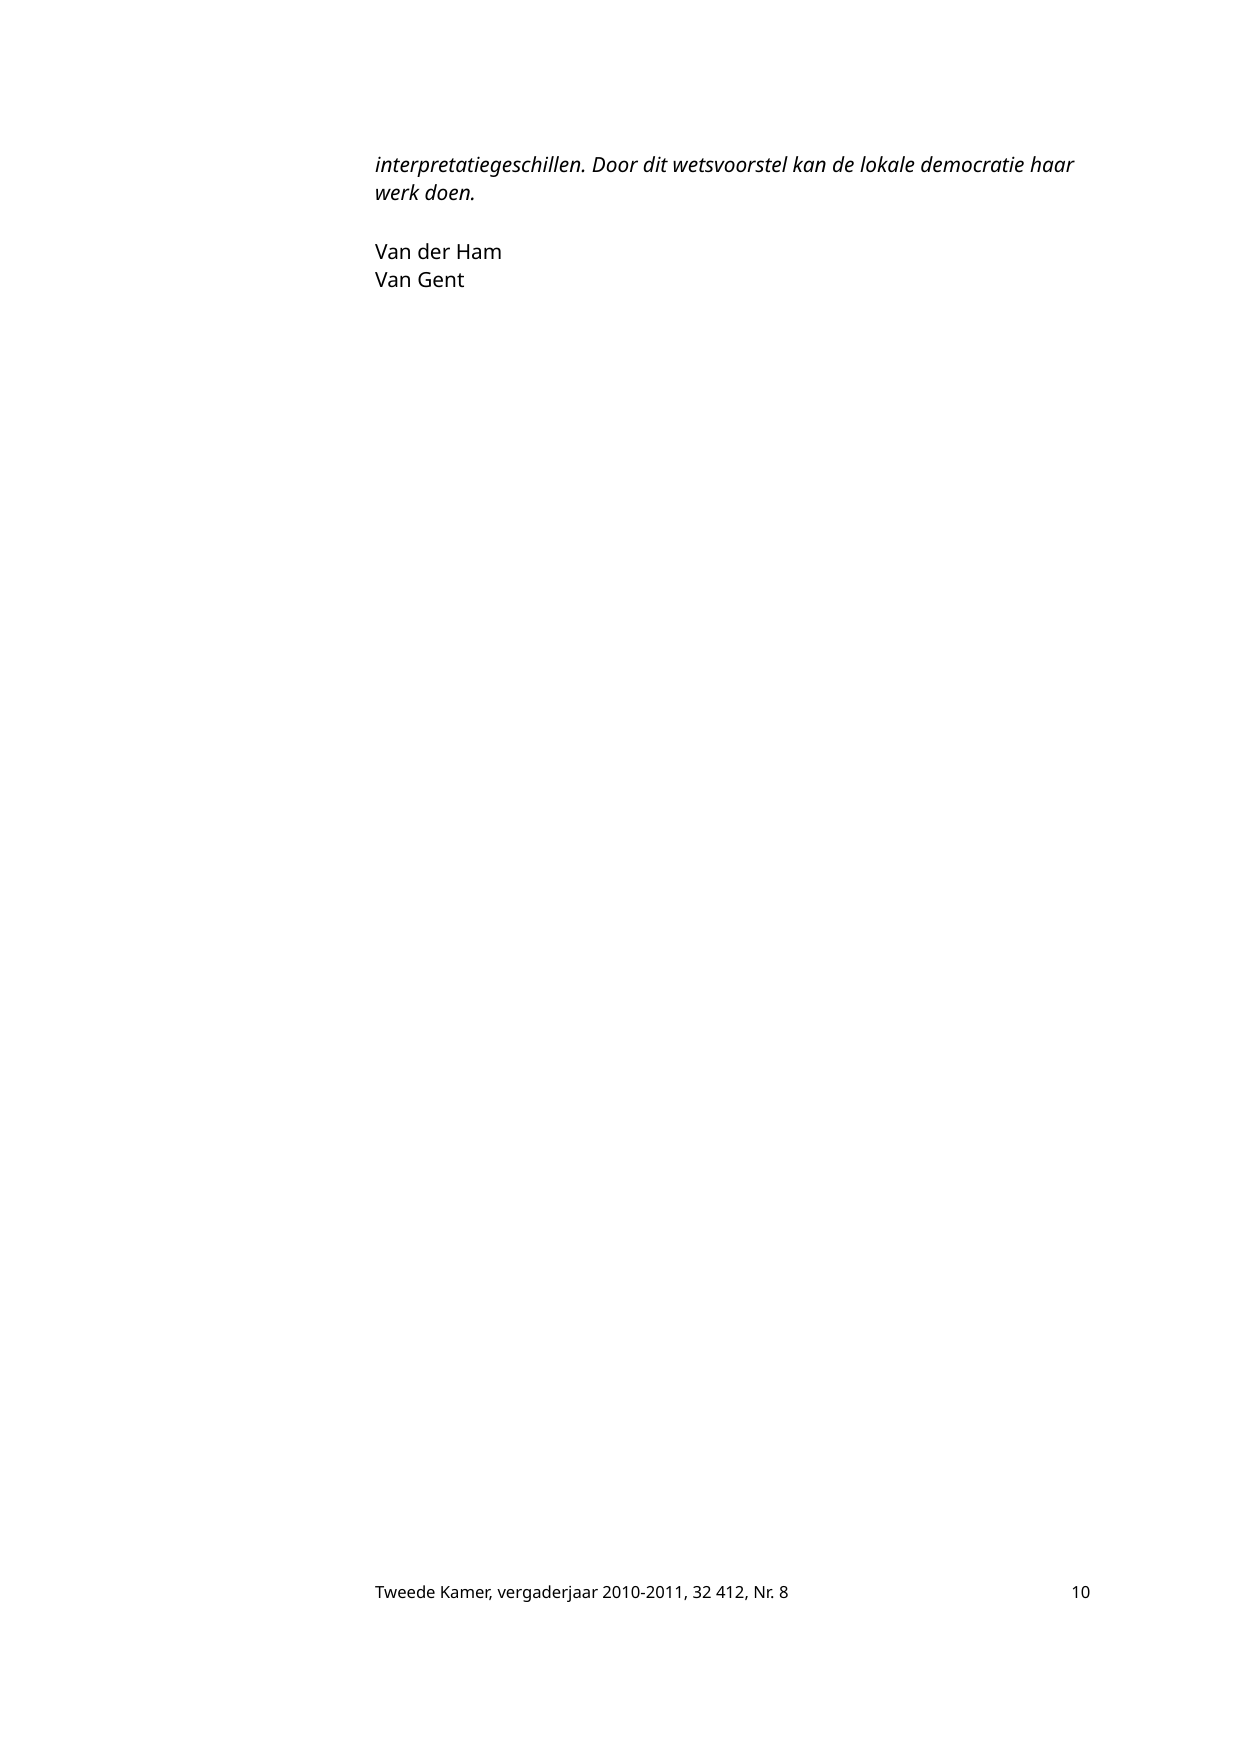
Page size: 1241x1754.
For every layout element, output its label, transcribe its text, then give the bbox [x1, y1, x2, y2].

text Van Gent [375, 265, 1090, 294]
text Van der Ham [375, 237, 1090, 265]
text interpretatiegeschillen. Door dit wetsvoorstel kan de lokale democratie haar werk doen. [375, 150, 1090, 207]
